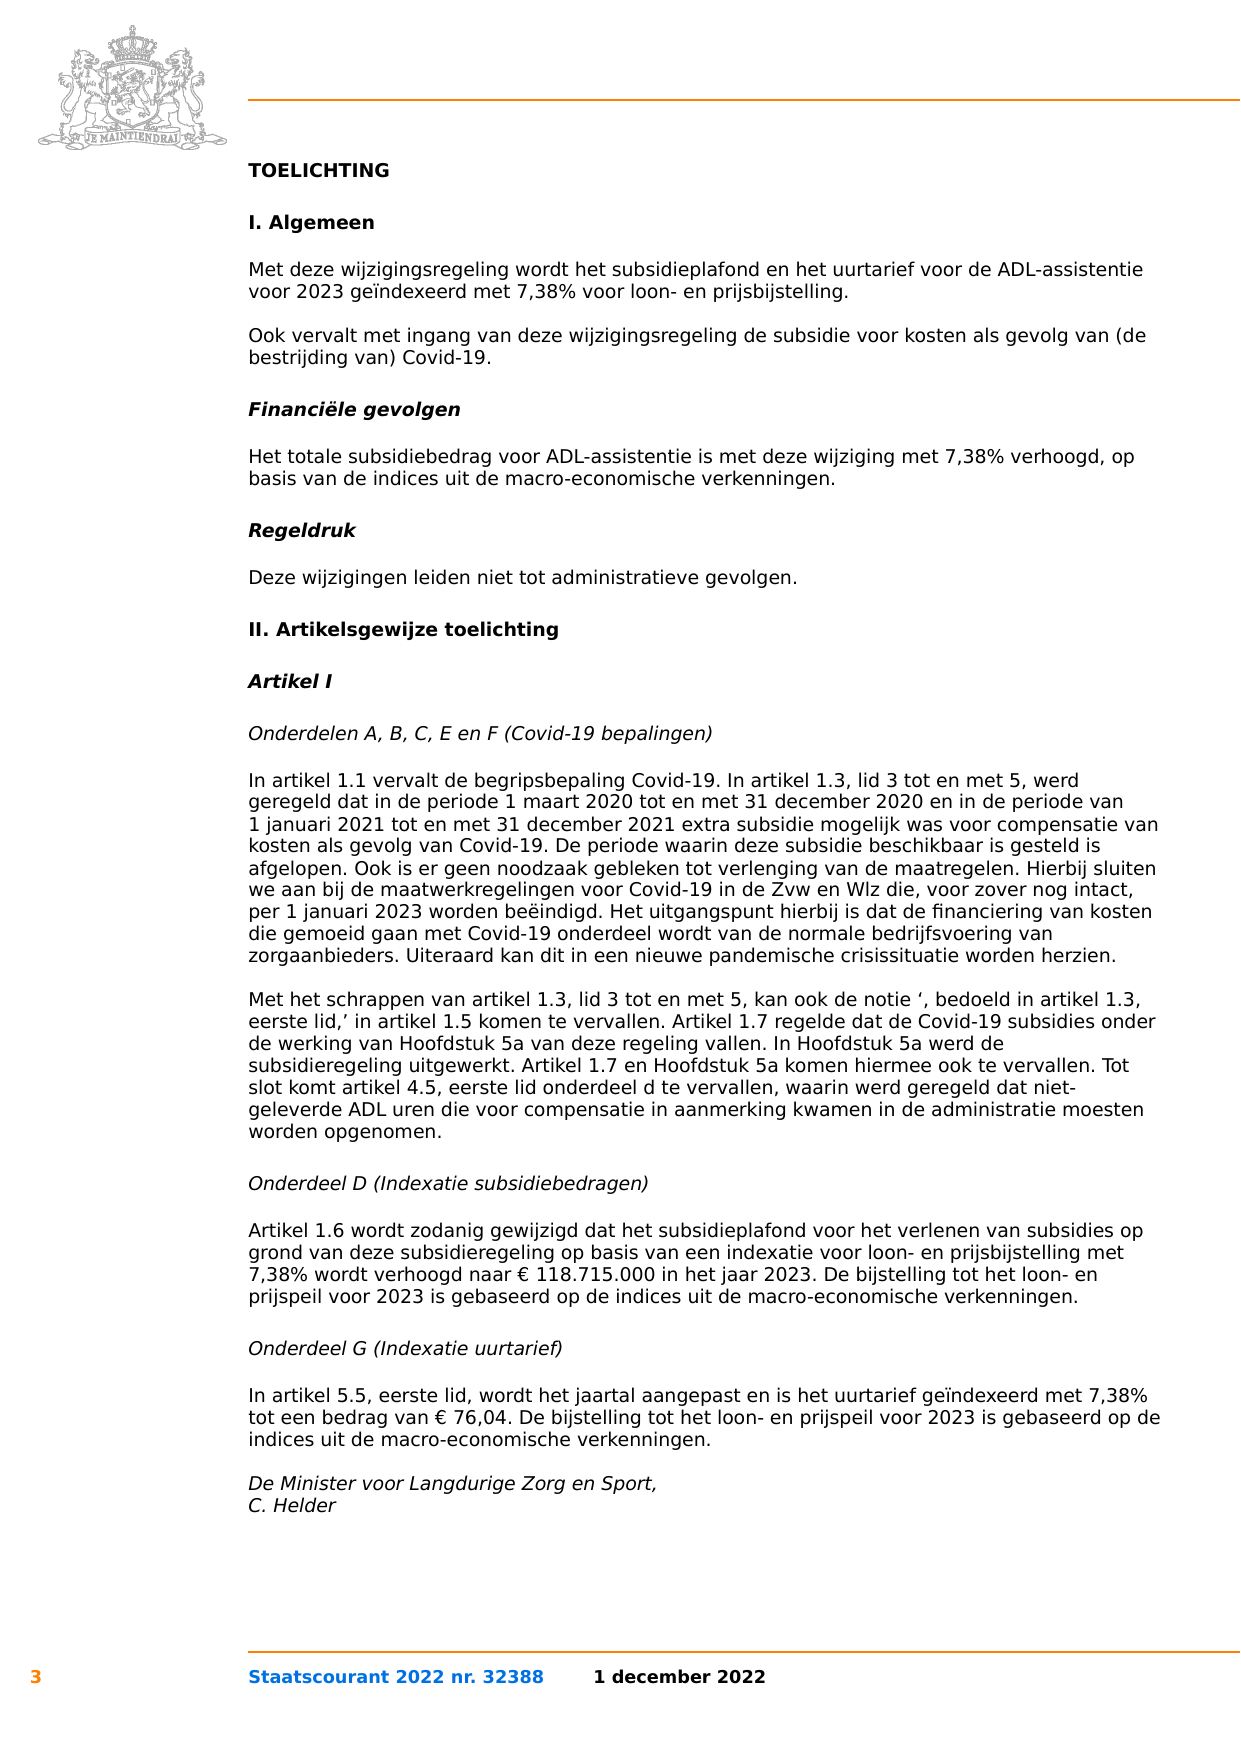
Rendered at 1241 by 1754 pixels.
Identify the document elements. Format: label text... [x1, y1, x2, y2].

text In artikel 5.5, eerste lid, wordt het jaartal aangepast en is het uurtarief geïndexeerd met 7,38% tot een bedrag van € 76,04. De bijstelling tot het loon- en prijspeil voor 2023 is gebaseerd op de indices uit de macro-economische verkenningen. [248, 1385, 1163, 1451]
text Het totale subsidiebedrag voor ADL-assistentie is met deze wijziging met 7,38% verhoogd, op basis van de indices uit de macro-economische verkenningen. [248, 446, 1163, 489]
subtitle Regeldruk [248, 519, 1163, 542]
text Met deze wijzigingsregeling wordt het subsidieplafond en het uurtarief voor de ADL-assistentie voor 2023 geïndexeerd met 7,38% voor loon- en prijsbijstelling. [248, 259, 1163, 303]
text Met het schrappen van artikel 1.3, lid 3 tot en met 5, kan ook de notie ‘, bedoeld in artikel 1.3, eerste lid,’ in artikel 1.5 komen te vervallen. Artikel 1.7 regelde dat de Covid-19 subsidies onder de werking van Hoofdstuk 5a van deze regeling vallen. In Hoofdstuk 5a werd de subsidieregeling uitgewerkt. Artikel 1.7 en Hoofdstuk 5a komen hiermee ook te vervallen. Tot slot komt artikel 4.5, eerste lid onderdeel d te vervallen, waarin werd geregeld dat niet-geleverde ADL uren die voor compensatie in aanmerking kwamen in de administratie moesten worden opgenomen. [248, 989, 1163, 1143]
subtitle Financiële gevolgen [248, 399, 1163, 421]
text De Minister voor Langdurige Zorg en Sport, C. Helder [248, 1473, 1163, 1517]
subtitle Artikel I [248, 671, 1163, 692]
picture [38, 25, 227, 150]
text Ook vervalt met ingang van deze wijzigingsregeling de subsidie voor kosten als gevolg van (de bestrijding van) Covid-19. [248, 325, 1163, 369]
subtitle TOELICHTING [248, 160, 1163, 182]
subtitle II. Artikelsgewijze toelichting [248, 618, 1163, 641]
subtitle I. Algemeen [248, 212, 1163, 234]
subtitle Onderdeel G (Indexatie uurtarief) [248, 1338, 1163, 1360]
text Deze wijzigingen leiden niet tot administratieve gevolgen. [248, 567, 1163, 588]
text Artikel 1.6 wordt zodanig gewijzigd dat het subsidieplafond voor het verlenen van subsidies op grond van deze subsidieregeling op basis van een indexatie voor loon- en prijsbijstelling met 7,38% wordt verhoogd naar € 118.715.000 in het jaar 2023. De bijstelling tot het loon- en prijspeil voor 2023 is gebaseerd op de indices uit de macro-economische verkenningen. [248, 1220, 1163, 1308]
text In artikel 1.1 vervalt de begripsbepaling Covid-19. In artikel 1.3, lid 3 tot en met 5, werd geregeld dat in de periode 1 maart 2020 tot en met 31 december 2020 en in de periode van 1 januari 2021 tot en met 31 december 2021 extra subsidie mogelijk was voor compensatie van kosten als gevolg van Covid-19. De periode waarin deze subsidie beschikbaar is gesteld is afgelopen. Ook is er geen noodzaak gebleken tot verlenging van de maatregelen. Hierbij sluiten we aan bij de maatwerkregelingen voor Covid-19 in de Zvw en Wlz die, voor zover nog intact, per 1 januari 2023 worden beëindigd. Het uitgangspunt hierbij is dat de financiering van kosten die gemoeid gaan met Covid-19 onderdeel wordt van de normale bedrijfsvoering van zorgaanbieders. Uiteraard kan dit in een nieuwe pandemische crisissituatie worden herzien. [248, 769, 1163, 967]
subtitle Onderdelen A, B, C, E en F (Covid-19 bepalingen) [248, 722, 1163, 744]
subtitle Onderdeel D (Indexatie subsidiebedragen) [248, 1173, 1163, 1195]
